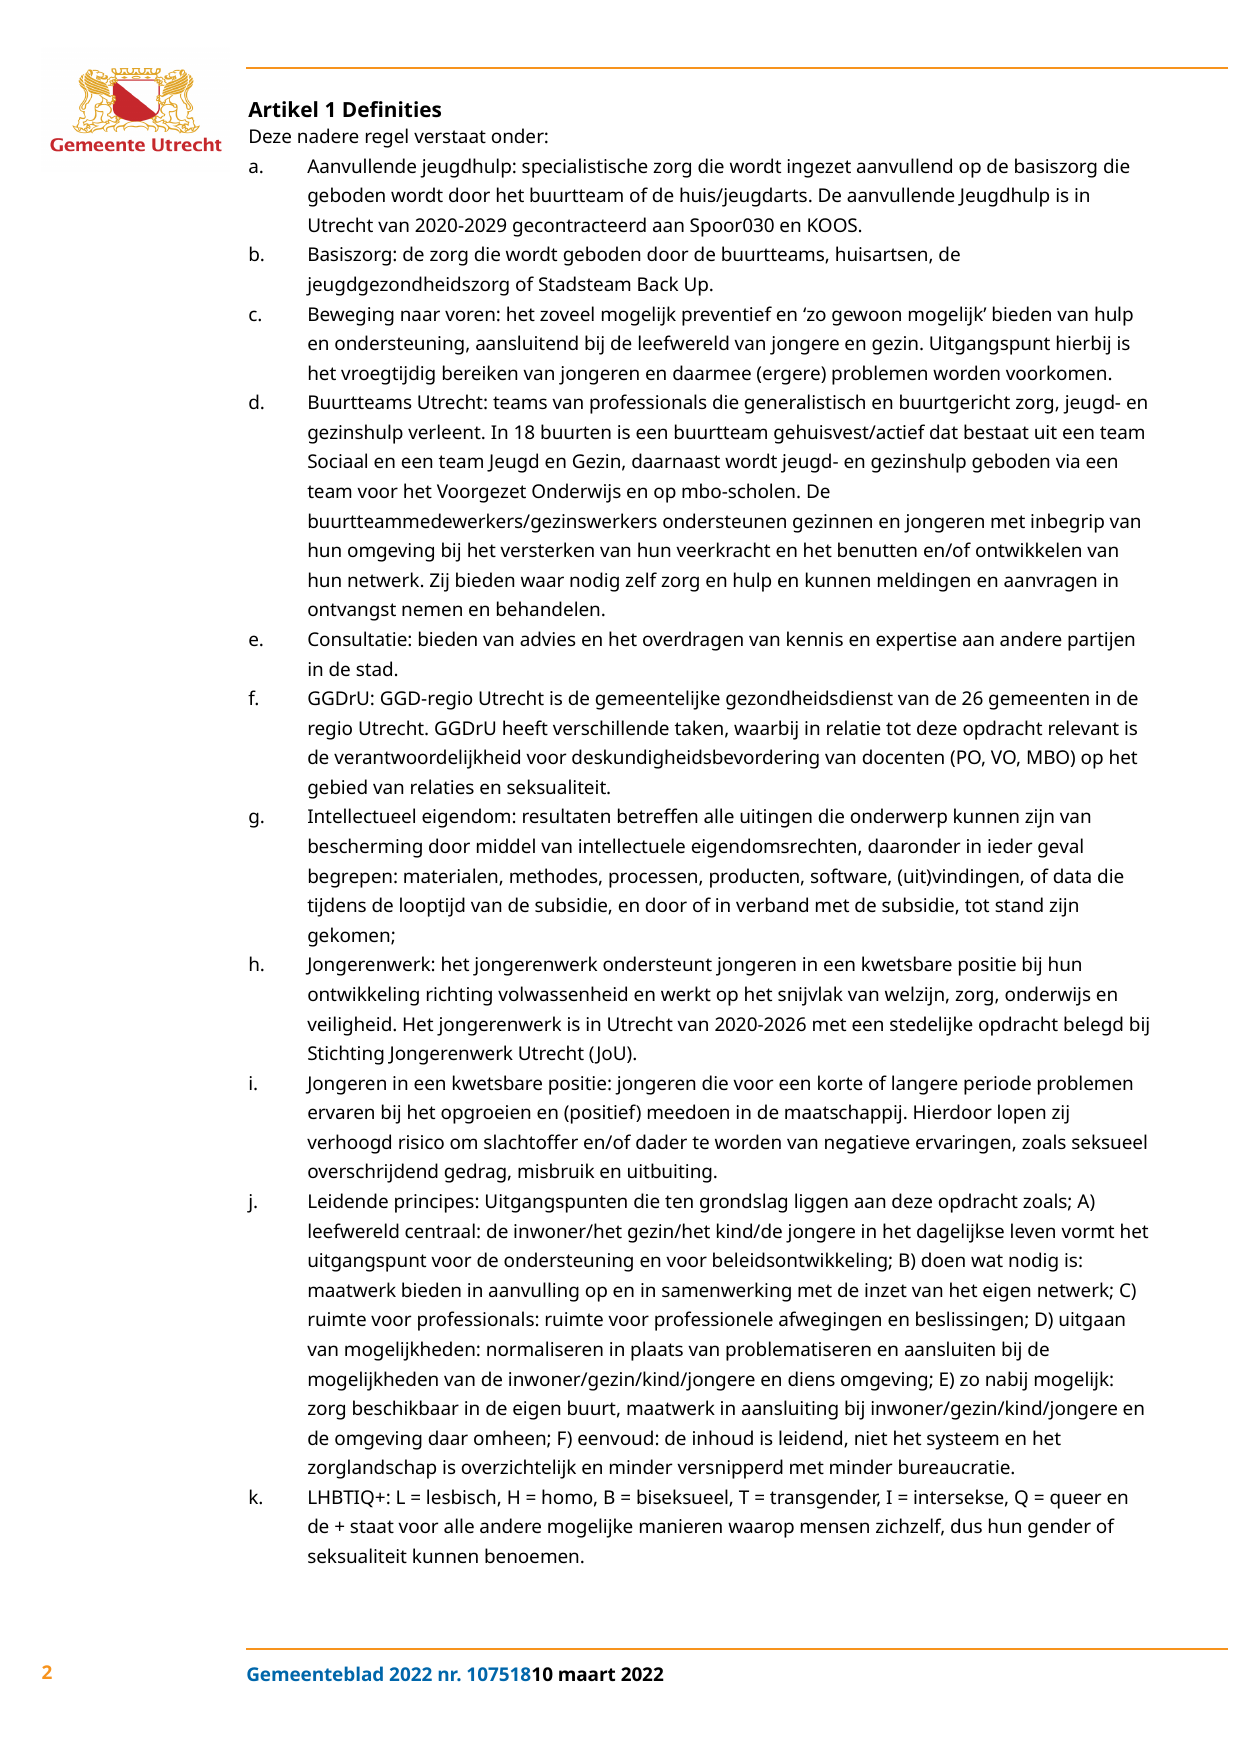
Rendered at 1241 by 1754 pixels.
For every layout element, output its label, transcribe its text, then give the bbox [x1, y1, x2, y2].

list Leidende principes: Uitgangspunten die ten grondslag liggen aan deze opdracht zoals; A) leefwereld centraal: de inwoner/het gezin/het kind/de jongere in het dagelijkse leven vormt het uitgangspunt voor de ondersteuning en voor beleidsontwikkeling; B) doen wat nodig is: maatwerk bieden in aanvulling op en in samenwerking met de inzet van het eigen netwerk; C) ruimte voor professionals: ruimte voor professionele afwegingen en beslissingen; D) uitgaan van mogelijkheden: normaliseren in plaats van problematiseren en aansluiten bij de mogelijkheden van de inwoner/gezin/kind/jongere en diens omgeving; E) zo nabij mogelijk: zorg beschikbaar in de eigen buurt, maatwerk in aansluiting bij inwoner/gezin/kind/jongere en de omgeving daar omheen; F) eenvoud: de inhoud is leidend, niet het systeem en het zorglandschap is overzichtelijk en minder versnipperd met minder bureaucratie. [248, 1188, 1152, 1480]
text Artikel 1 Definities [248, 95, 1152, 123]
list Jongeren in een kwetsbare positie: jongeren die voor een korte of langere periode problemen ervaren bij het opgroeien en (positief) meedoen in de maatschappij. Hierdoor lopen zij verhoogd risico om slachtoffer en/of dader te worden van negatieve ervaringen, zoals seksueel overschrijdend gedrag, misbruik en uitbuiting. [248, 1070, 1152, 1184]
list Beweging naar voren: het zoveel mogelijk preventief en ‘zo gewoon mogelijk’ bieden van hulp en ondersteuning, aansluitend bij de leefwereld van jongere en gezin. Uitgangspunt hierbij is het vroegtijdig bereiken van jongeren en daarmee (ergere) problemen worden voorkomen. [248, 301, 1152, 386]
text Deze nadere regel verstaat onder: [248, 123, 1152, 149]
picture [41, 47, 231, 172]
list GGDrU: GGD-regio Utrecht is de gemeentelijke gezondheidsdienst van de 26 gemeenten in de regio Utrecht. GGDrU heeft verschillende taken, waarbij in relatie tot deze opdracht relevant is de verantwoordelijkheid voor deskundigheidsbevordering van docenten (PO, VO, MBO) op het gebied van relaties en seksualiteit. [248, 685, 1152, 800]
list Jongerenwerk: het jongerenwerk ondersteunt jongeren in een kwetsbare positie bij hun ontwikkeling richting volwassenheid en werkt op het snijvlak van welzijn, zorg, onderwijs en veiligheid. Het jongerenwerk is in Utrecht van 2020-2026 met een stedelijke opdracht belegd bij Stichting Jongerenwerk Utrecht (JoU). [248, 952, 1152, 1066]
list LHBTIQ+: L = lesbisch, H = homo, B = biseksueel, T = transgender, I = intersekse, Q = queer en de + staat voor alle andere mogelijke manieren waarop mensen zichzelf, dus hun gender of seksualiteit kunnen benoemen. [248, 1484, 1152, 1569]
list Intellectueel eigendom: resultaten betreffen alle uitingen die onderwerp kunnen zijn van bescherming door middel van intellectuele eigendomsrechten, daaronder in ieder geval begrepen: materialen, methodes, processen, producten, software, (uit)vindingen, of data die tijdens de looptijd van de subsidie, en door of in verband met de subsidie, tot stand zijn gekomen; [248, 804, 1152, 948]
list Buurtteams Utrecht: teams van professionals die generalistisch en buurtgericht zorg, jeugd- en gezinshulp verleent. In 18 buurten is een buurtteam gehuisvest/actief dat bestaat uit een team Sociaal en een team Jeugd en Gezin, daarnaast wordt jeugd- en gezinshulp geboden via een team voor het Voorgezet Onderwijs en op mbo-scholen. De buurtteammedewerkers/gezinswerkers ondersteunen gezinnen en jongeren met inbegrip van hun omgeving bij het versterken van hun veerkracht en het benutten en/of ontwikkelen van hun netwerk. Zij bieden waar nodig zelf zorg en hulp en kunnen meldingen en aanvragen in ontvangst nemen en behandelen. [248, 389, 1152, 622]
list Consultatie: bieden van advies en het overdragen van kennis en expertise aan andere partijen in de stad. [248, 626, 1152, 681]
list Aanvullende jeugdhulp: specialistische zorg die wordt ingezet aanvullend op de basiszorg die geboden wordt door het buurtteam of de huis/jeugdarts. De aanvullende Jeugdhulp is in Utrecht van 2020-2029 gecontracteerd aan Spoor030 en KOOS. [248, 153, 1152, 238]
list Basiszorg: de zorg die wordt geboden door de buurtteams, huisartsen, de jeugdgezondheidszorg of Stadsteam Back Up. [248, 242, 1152, 297]
